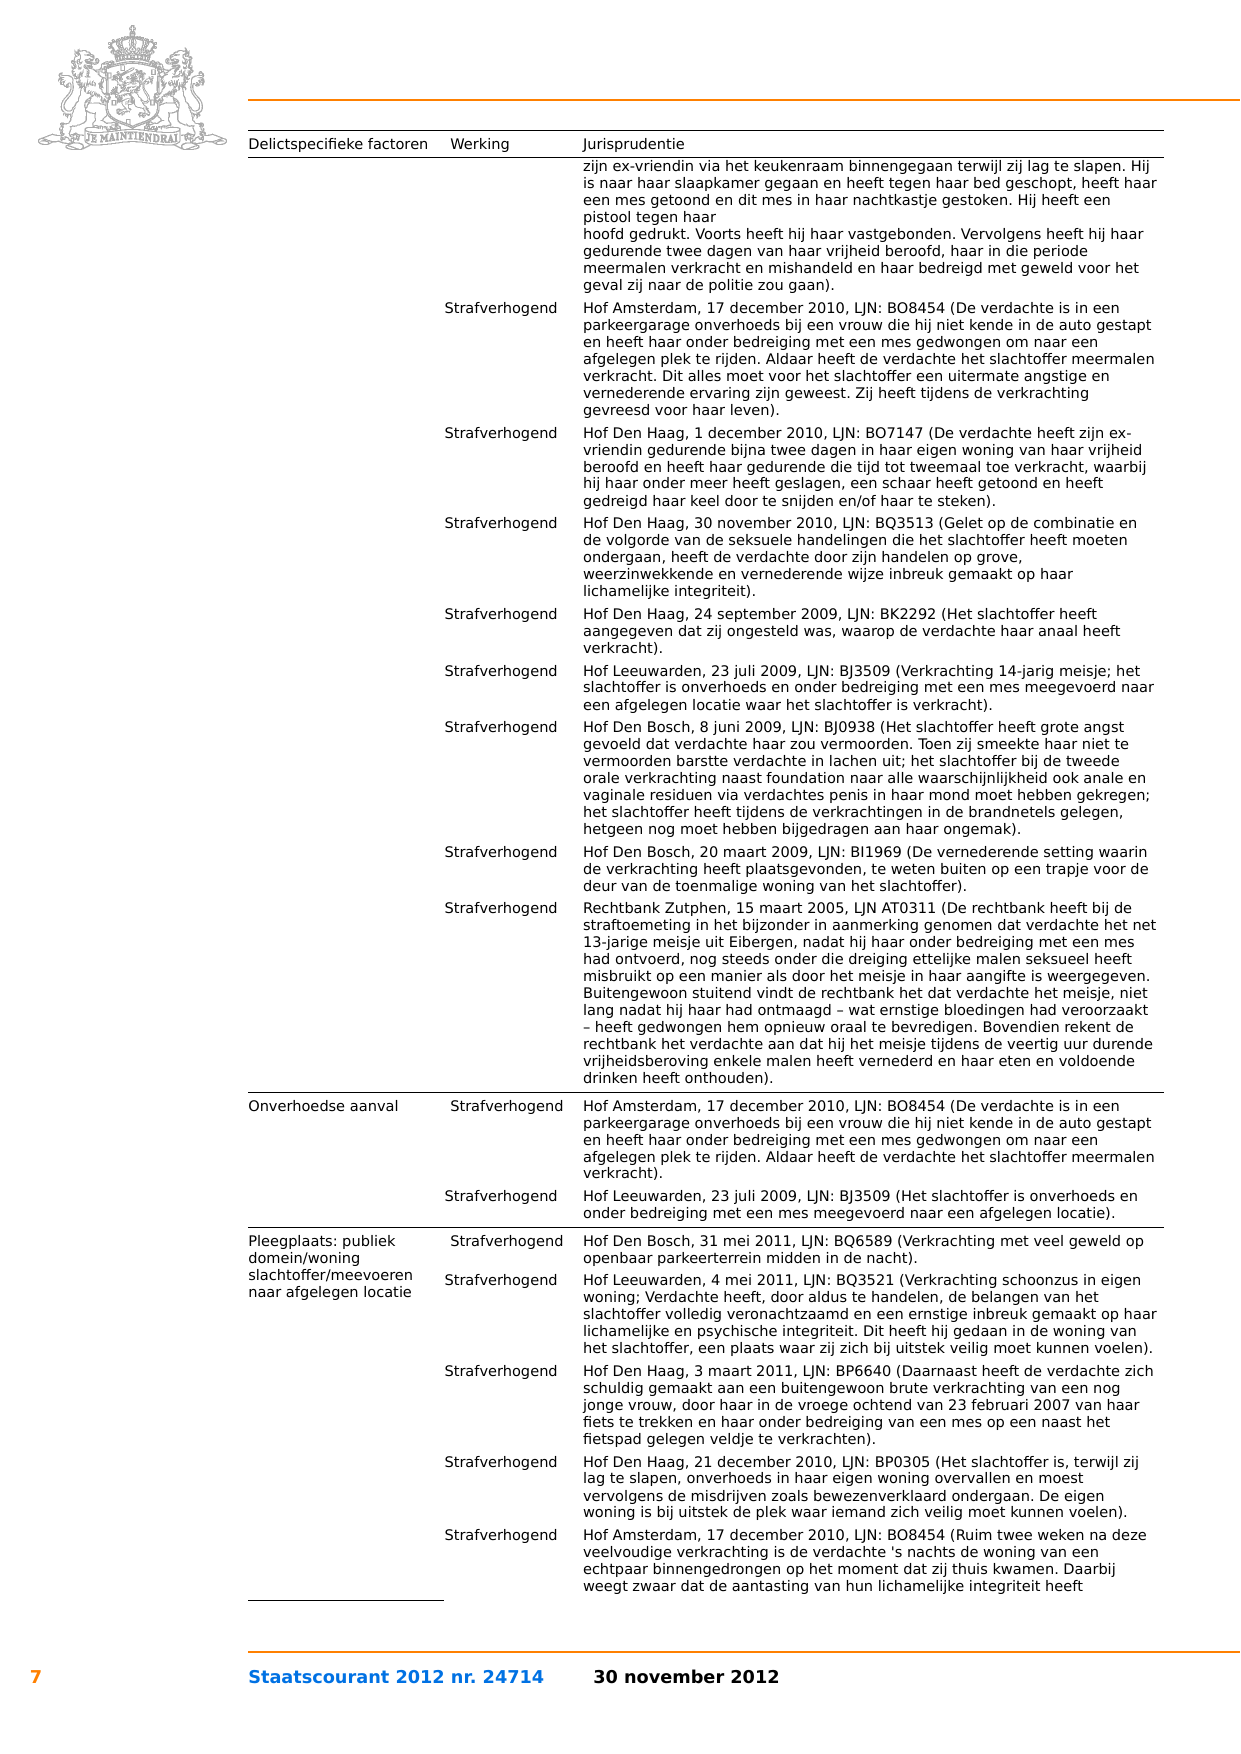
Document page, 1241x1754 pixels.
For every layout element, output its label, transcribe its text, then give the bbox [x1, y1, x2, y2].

table_cell Hof Den Haag, 30 november 2010, LJN: BQ3513 (Gelet op de combinatie en de volgorde van de seksuele handelingen die het slachtoffer heeft moeten ondergaan, heeft de verdachte door zijn handelen op grove, weerzinwekkende en vernederende wijze inbreuk gemaakt op haar lichamelijke integriteit). [577, 514, 1163, 605]
table_cell Hof Leeuwarden, 23 juli 2009, LJN: BJ3509 (Verkrachting 14-jarig meisje; het slachtoffer is onverhoeds en onder bedreiging met een mes meegevoerd naar een afgelegen locatie waar het slachtoffer is verkracht). [577, 661, 1163, 718]
table_cell Hof Den Haag, 1 december 2010, LJN: BO7147 (De verdachte heeft zijn ex-vriendin gedurende bijna twee dagen in haar eigen woning van haar vrijheid beroofd en heeft haar gedurende die tijd tot tweemaal toe verkracht, waarbij hij haar onder meer heeft geslagen, een schaar heeft getoond en heeft gedreigd haar keel door te snijden en/of haar te steken). [577, 424, 1163, 514]
table_cell Hof Den Haag, 3 maart 2011, LJN: BP6640 (Daarnaast heeft de verdachte zich schuldig gemaakt aan een buitengewoon brute verkrachting van een nog jonge vrouw, door haar in de vroege ochtend van 23 februari 2007 van haar fiets te trekken en haar onder bedreiging van een mes op een naast het fietspad gelegen veldje te verkrachten). [577, 1362, 1163, 1452]
table_cell Strafverhogend [444, 1093, 577, 1187]
table_cell Strafverhogend [444, 1453, 577, 1526]
table_cell Strafverhogend [444, 1187, 577, 1227]
table_cell Strafverhogend [444, 1526, 577, 1600]
table_cell Strafverhogend [444, 1271, 577, 1362]
table_cell Strafverhogend [444, 299, 577, 423]
table_cell Strafverhogend [444, 514, 577, 605]
table_cell zijn ex-vriendin via het keukenraam binnengegaan terwijl zij lag te slapen. Hij is naar haar slaapkamer gegaan en heeft tegen haar bed geschopt, heeft haar een mes getoond en dit mes in haar nachtkastje gestoken. Hij heeft een pistool tegen haar hoofd gedrukt. Voorts heeft hij haar vastgebonden. Vervolgens heeft hij haar gedurende twee dagen van haar vrijheid beroofd, haar in die periode meermalen verkracht en mishandeld en haar bedreigd met geweld voor het geval zij naar de politie zou gaan). [577, 158, 1163, 299]
table_cell Strafverhogend [444, 661, 577, 718]
table_header Jurisprudentie [577, 131, 1163, 157]
table_header Werking [444, 131, 577, 157]
table_cell Strafverhogend [444, 605, 577, 661]
table_cell Strafverhogend [444, 718, 577, 843]
table_cell Hof Amsterdam, 17 december 2010, LJN: BO8454 (Ruim twee weken na deze veelvoudige verkrachting is de verdachte 's nachts de woning van een echtpaar binnengedrongen op het moment dat zij thuis kwamen. Daarbij weegt zwaar dat de aantasting van hun lichamelijke integriteit heeft [577, 1526, 1163, 1600]
table_cell Hof Amsterdam, 17 december 2010, LJN: BO8454 (De verdachte is in een parkeergarage onverhoeds bij een vrouw die hij niet kende in de auto gestapt en heeft haar onder bedreiging met een mes gedwongen om naar een afgelegen plek te rijden. Aldaar heeft de verdachte het slachtoffer meermalen verkracht). [577, 1093, 1163, 1187]
table_cell Strafverhogend [444, 843, 577, 899]
table_cell Strafverhogend [444, 1228, 577, 1271]
table_cell Strafverhogend [444, 1362, 577, 1452]
table_cell Pleegplaats: publiek domein/woning slachtoffer/meevoeren naar afgelegen locatie [248, 1228, 444, 1600]
table_cell Strafverhogend [444, 899, 577, 1092]
table_cell Hof Den Bosch, 31 mei 2011, LJN: BQ6589 (Verkrachting met veel geweld op openbaar parkeerterrein midden in de nacht). [577, 1228, 1163, 1271]
table_cell Rechtbank Zutphen, 15 maart 2005, LJN AT0311 (De rechtbank heeft bij de straftoemeting in het bijzonder in aanmerking genomen dat verdachte het net 13-jarige meisje uit Eibergen, nadat hij haar onder bedreiging met een mes had ontvoerd, nog steeds onder die dreiging ettelijke malen seksueel heeft misbruikt op een manier als door het meisje in haar aangifte is weergegeven. Buitengewoon stuitend vindt de rechtbank het dat verdachte het meisje, niet lang nadat hij haar had ontmaagd – wat ernstige bloedingen had veroorzaakt – heeft gedwongen hem opnieuw oraal te bevredigen. Bovendien rekent de rechtbank het verdachte aan dat hij het meisje tijdens de veertig uur durende vrijheidsberoving enkele malen heeft vernederd en haar eten en voldoende drinken heeft onthouden). [577, 899, 1163, 1092]
table_cell Hof Den Bosch, 20 maart 2009, LJN: BI1969 (De vernederende setting waarin de verkrachting heeft plaatsgevonden, te weten buiten op een trapje voor de deur van de toenmalige woning van het slachtoffer). [577, 843, 1163, 899]
table_cell Hof Leeuwarden, 4 mei 2011, LJN: BQ3521 (Verkrachting schoonzus in eigen woning; Verdachte heeft, door aldus te handelen, de belangen van het slachtoffer volledig veronachtzaamd en een ernstige inbreuk gemaakt op haar lichamelijke en psychische integriteit. Dit heeft hij gedaan in de woning van het slachtoffer, een plaats waar zij zich bij uitstek veilig moet kunnen voelen). [577, 1271, 1163, 1362]
table_cell Hof Den Bosch, 8 juni 2009, LJN: BJ0938 (Het slachtoffer heeft grote angst gevoeld dat verdachte haar zou vermoorden. Toen zij smeekte haar niet te vermoorden barstte verdachte in lachen uit; het slachtoffer bij de tweede orale verkrachting naast foundation naar alle waarschijnlijkheid ook anale en vaginale residuen via verdachtes penis in haar mond moet hebben gekregen; het slachtoffer heeft tijdens de verkrachtingen in de brandnetels gelegen, hetgeen nog moet hebben bijgedragen aan haar ongemak). [577, 718, 1163, 843]
table_cell Strafverhogend [444, 424, 577, 514]
table_cell Hof Den Haag, 24 september 2009, LJN: BK2292 (Het slachtoffer heeft aangegeven dat zij ongesteld was, waarop de verdachte haar anaal heeft verkracht). [577, 605, 1163, 661]
table_cell Hof Amsterdam, 17 december 2010, LJN: BO8454 (De verdachte is in een parkeergarage onverhoeds bij een vrouw die hij niet kende in de auto gestapt en heeft haar onder bedreiging met een mes gedwongen om naar een afgelegen plek te rijden. Aldaar heeft de verdachte het slachtoffer meermalen verkracht. Dit alles moet voor het slachtoffer een uitermate angstige en vernederende ervaring zijn geweest. Zij heeft tijdens de verkrachting gevreesd voor haar leven). [577, 299, 1163, 423]
table_header Delictspecifieke factoren [248, 131, 444, 157]
picture [38, 25, 227, 150]
table_cell [444, 158, 577, 299]
table_cell [248, 158, 444, 1092]
table_cell Hof Den Haag, 21 december 2010, LJN: BP0305 (Het slachtoffer is, terwijl zij lag te slapen, onverhoeds in haar eigen woning overvallen en moest vervolgens de misdrijven zoals bewezenverklaard ondergaan. De eigen woning is bij uitstek de plek waar iemand zich veilig moet kunnen voelen). [577, 1453, 1163, 1526]
table_cell Onverhoedse aanval [248, 1093, 444, 1227]
table_cell Hof Leeuwarden, 23 juli 2009, LJN: BJ3509 (Het slachtoffer is onverhoeds en onder bedreiging met een mes meegevoerd naar een afgelegen locatie). [577, 1187, 1163, 1227]
